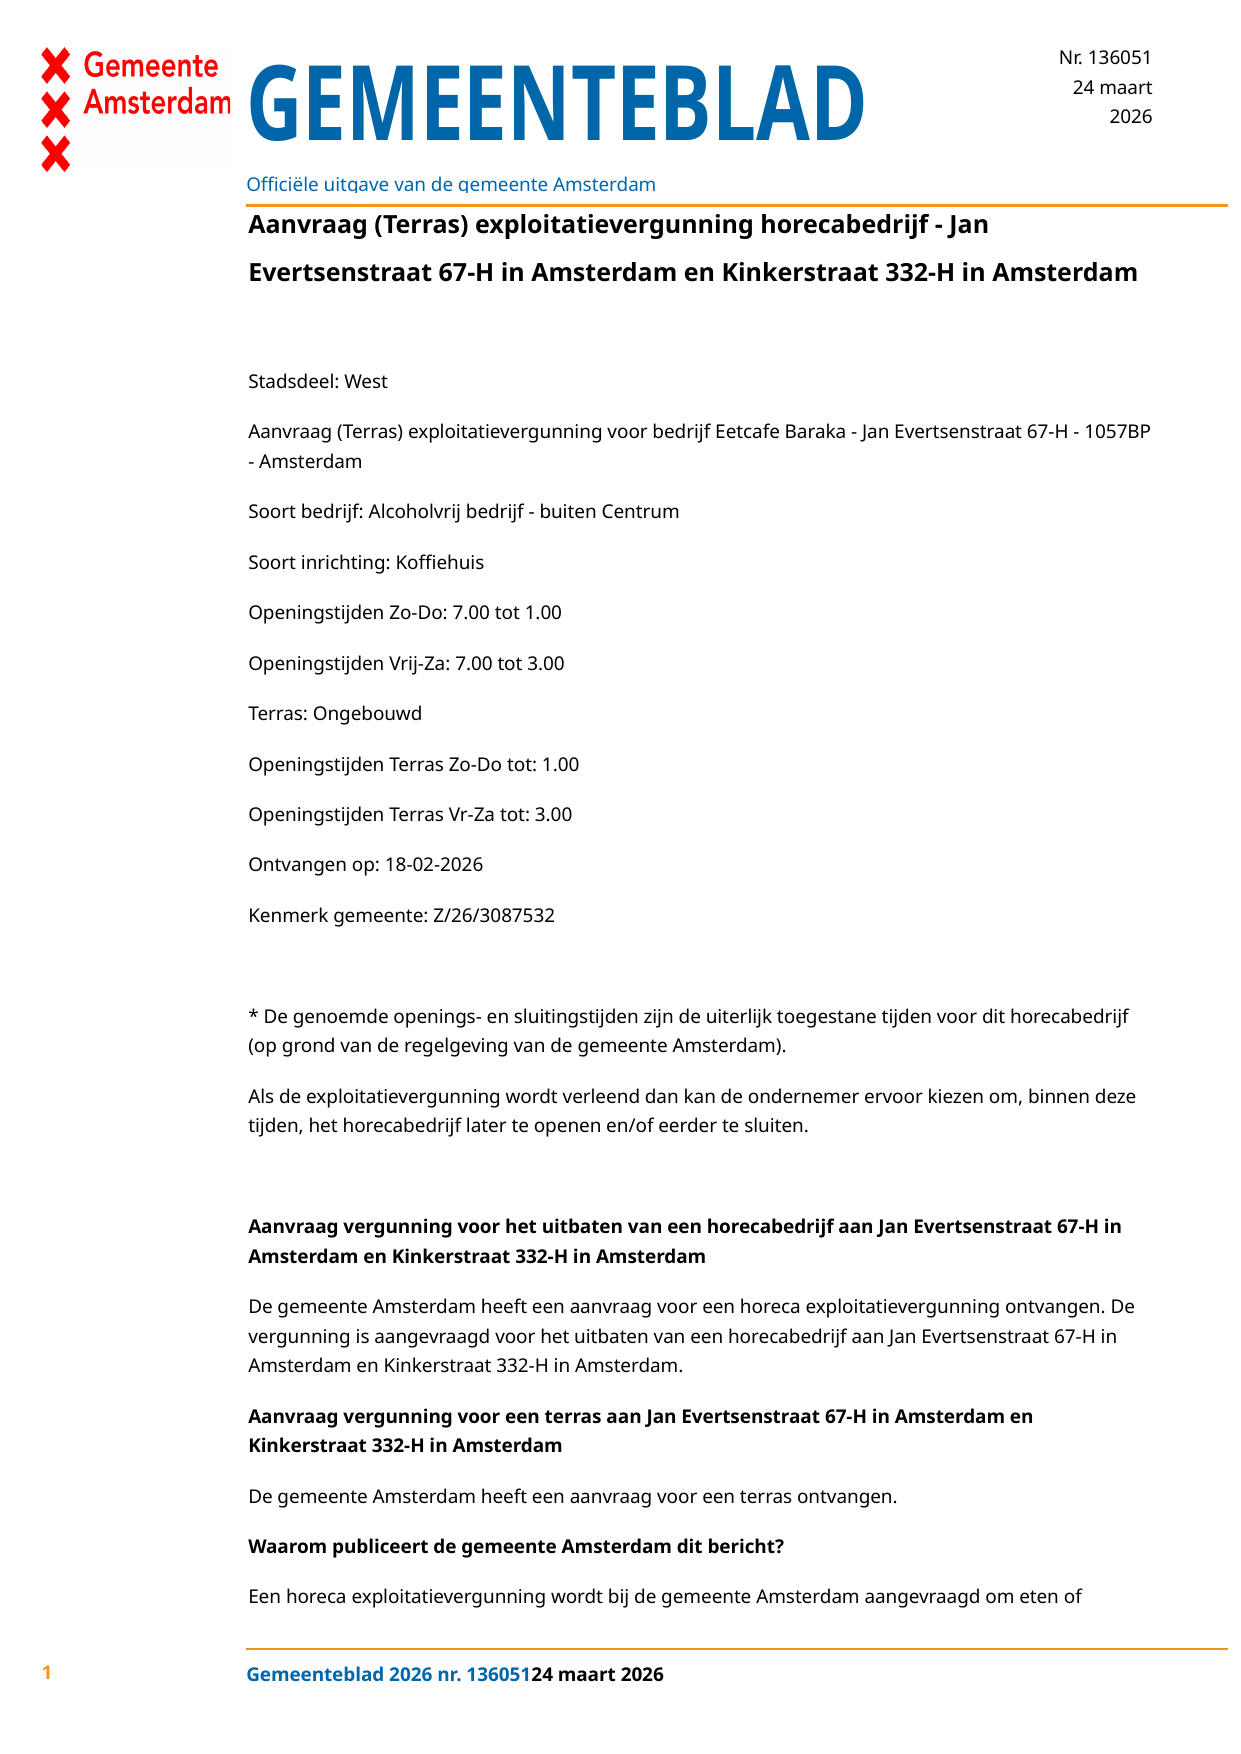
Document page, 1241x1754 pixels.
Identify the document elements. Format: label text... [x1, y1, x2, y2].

picture [41, 47, 231, 172]
text Soort bedrijf: Alcoholvrij bedrijf - buiten Centrum [248, 499, 1152, 524]
text Aanvraag vergunning voor het uitbaten van een horecabedrijf aan Jan Evertsenstraat 67-H in Amsterdam en Kinkerstraat 332-H in Amsterdam [248, 1213, 1152, 1269]
text Openingstijden Zo-Do: 7.00 tot 1.00 [248, 599, 1152, 625]
text Openingstijden Terras Zo-Do tot: 1.00 [248, 751, 1152, 777]
text Aanvraag (Terras) exploitatievergunning horecabedrijf - Jan Evertsenstraat 67-H in Amsterdam en Kinkerstraat 332-H in Amsterdam [248, 207, 1152, 288]
text Aanvraag (Terras) exploitatievergunning voor bedrijf Eetcafe Baraka - Jan Evertsenstraat 67-H - 1057BP - Amsterdam [248, 419, 1152, 474]
text Soort inrichting: Koffiehuis [248, 549, 1152, 575]
text Openingstijden Terras Vr-Za tot: 3.00 [248, 801, 1152, 827]
text Stadsdeel: West [248, 368, 1152, 394]
text De gemeente Amsterdam heeft een aanvraag voor een terras ontvangen. [248, 1483, 1152, 1509]
text Kenmerk gemeente: Z/26/3087532 [248, 902, 1152, 928]
text Waarom publiceert de gemeente Amsterdam dit bericht? [248, 1533, 1152, 1559]
text Openingstijden Vrij-Za: 7.00 tot 3.00 [248, 650, 1152, 676]
text De gemeente Amsterdam heeft een aanvraag voor een horeca exploitatievergunning ontvangen. De vergunning is aangevraagd voor het uitbaten van een horecabedrijf aan Jan Evertsenstraat 67-H in Amsterdam en Kinkerstraat 332-H in Amsterdam. [248, 1293, 1152, 1378]
text Terras: Ongebouwd [248, 700, 1152, 726]
text * De genoemde openings- en sluitingstijden zijn de uiterlijk toegestane tijden voor dit horecabedrijf (op grond van de regelgeving van de gemeente Amsterdam). [248, 1003, 1152, 1058]
text Een horeca exploitatievergunning wordt bij de gemeente Amsterdam aangevraagd om eten of [248, 1584, 1152, 1609]
text Ontvangen op: 18-02-2026 [248, 852, 1152, 877]
text Aanvraag vergunning voor een terras aan Jan Evertsenstraat 67-H in Amsterdam en Kinkerstraat 332-H in Amsterdam [248, 1403, 1152, 1458]
text Als de exploitatievergunning wordt verleend dan kan de ondernemer ervoor kiezen om, binnen deze tijden, het horecabedrijf later te openen en/of eerder te sluiten. [248, 1083, 1152, 1138]
